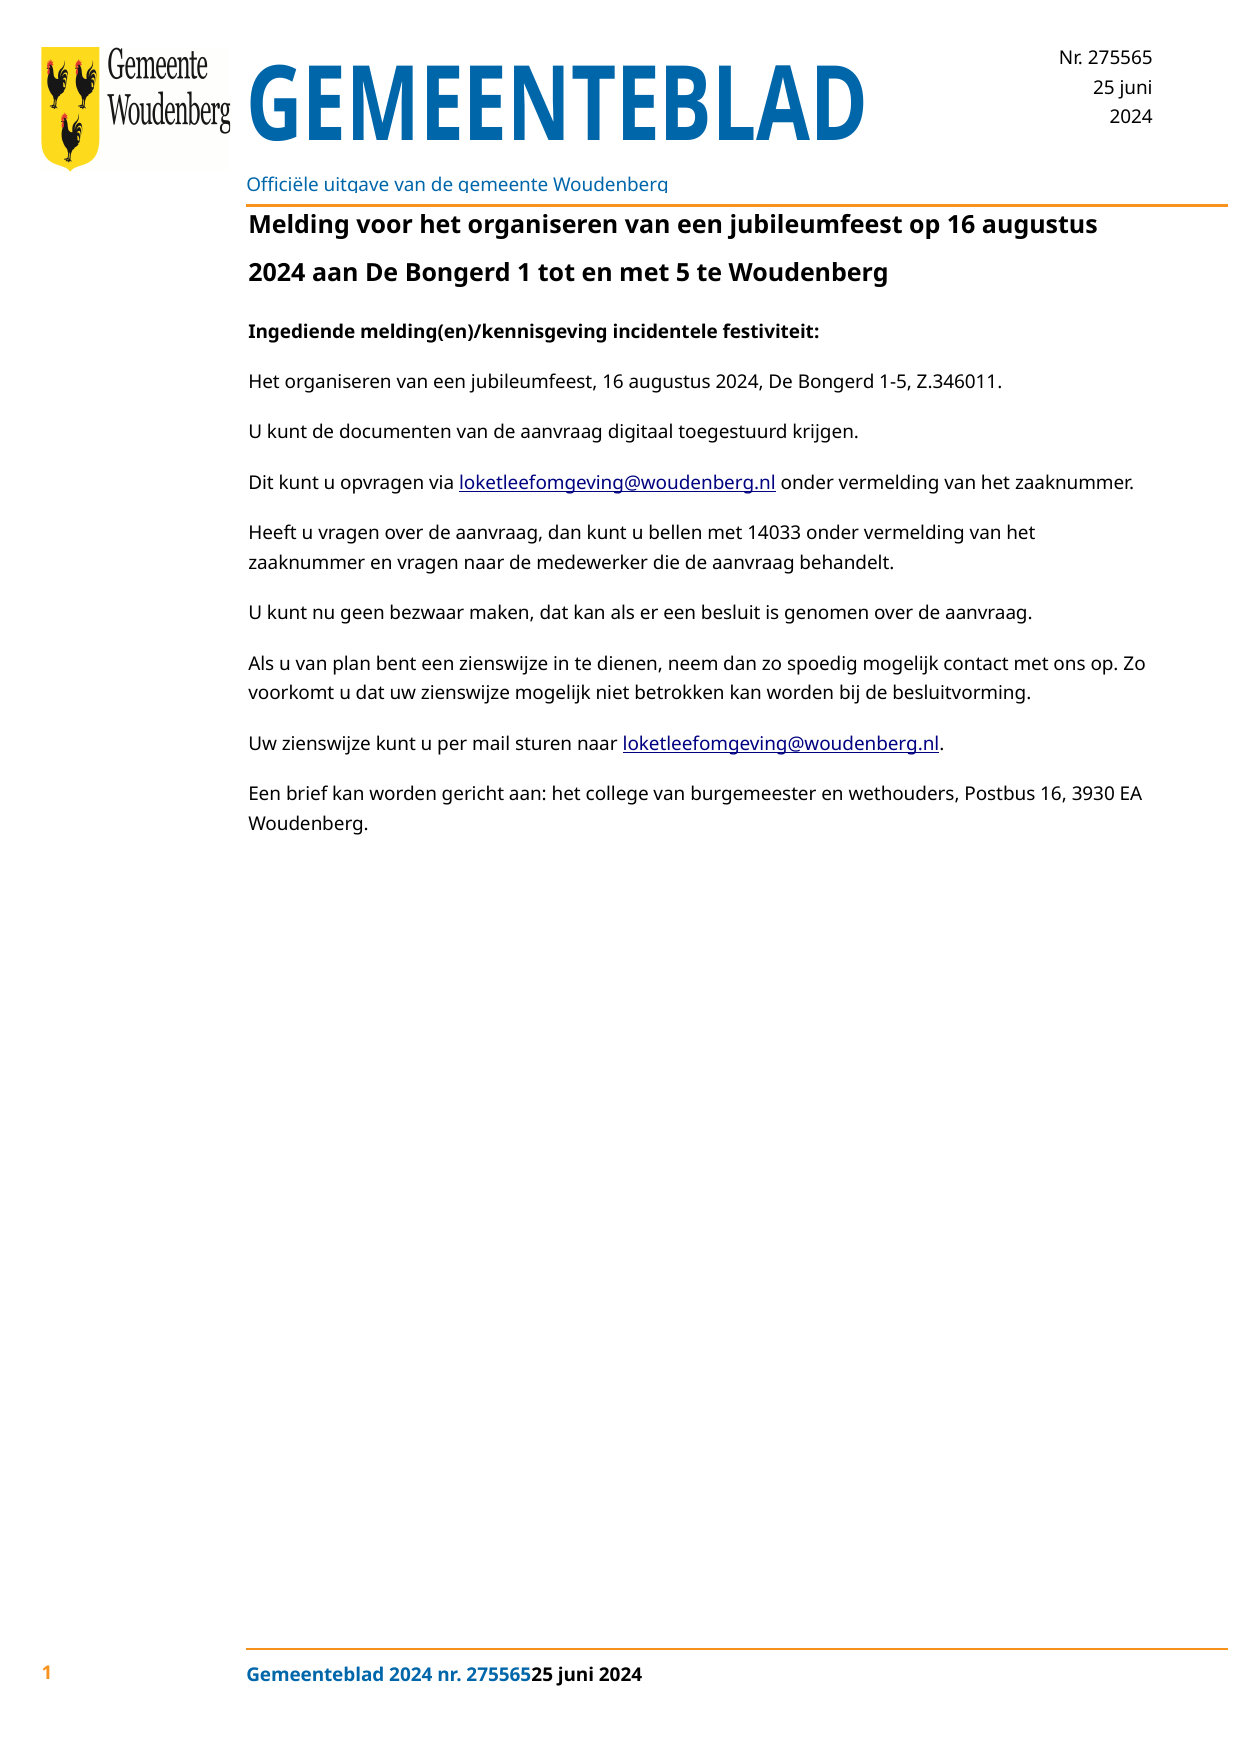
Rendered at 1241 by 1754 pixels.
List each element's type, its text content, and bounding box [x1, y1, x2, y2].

text U kunt de documenten van de aanvraag digitaal toegestuurd krijgen. [248, 419, 1152, 444]
text Melding voor het organiseren van een jubileumfeest op 16 augustus 2024 aan De Bongerd 1 tot en met 5 te Woudenberg [248, 207, 1152, 288]
text Dit kunt u opvragen via loketleefomgeving@woudenberg.nl onder vermelding van het zaaknummer. [248, 469, 1152, 495]
text Een brief kan worden gericht aan: het college van burgemeester en wethouders, Postbus 16, 3930 EA Woudenberg. [248, 780, 1152, 836]
text Ingediende melding(en)/kennisgeving incidentele festiviteit: [248, 318, 1152, 344]
text U kunt nu geen bezwaar maken, dat kan als er een besluit is genomen over de aanvraag. [248, 599, 1152, 625]
picture [41, 47, 231, 172]
text Het organiseren van een jubileumfeest, 16 augustus 2024, De Bongerd 1-5, Z.346011. [248, 368, 1152, 394]
text Uw zienswijze kunt u per mail sturen naar loketleefomgeving@woudenberg.nl. [248, 730, 1152, 756]
text Heeft u vragen over de aanvraag, dan kunt u bellen met 14033 onder vermelding van het zaaknummer en vragen naar de medewerker die de aanvraag behandelt. [248, 519, 1152, 575]
text Als u van plan bent een zienswijze in te dienen, neem dan zo spoedig mogelijk contact met ons op. Zo voorkomt u dat uw zienswijze mogelijk niet betrokken kan worden bij de besluitvorming. [248, 650, 1152, 705]
